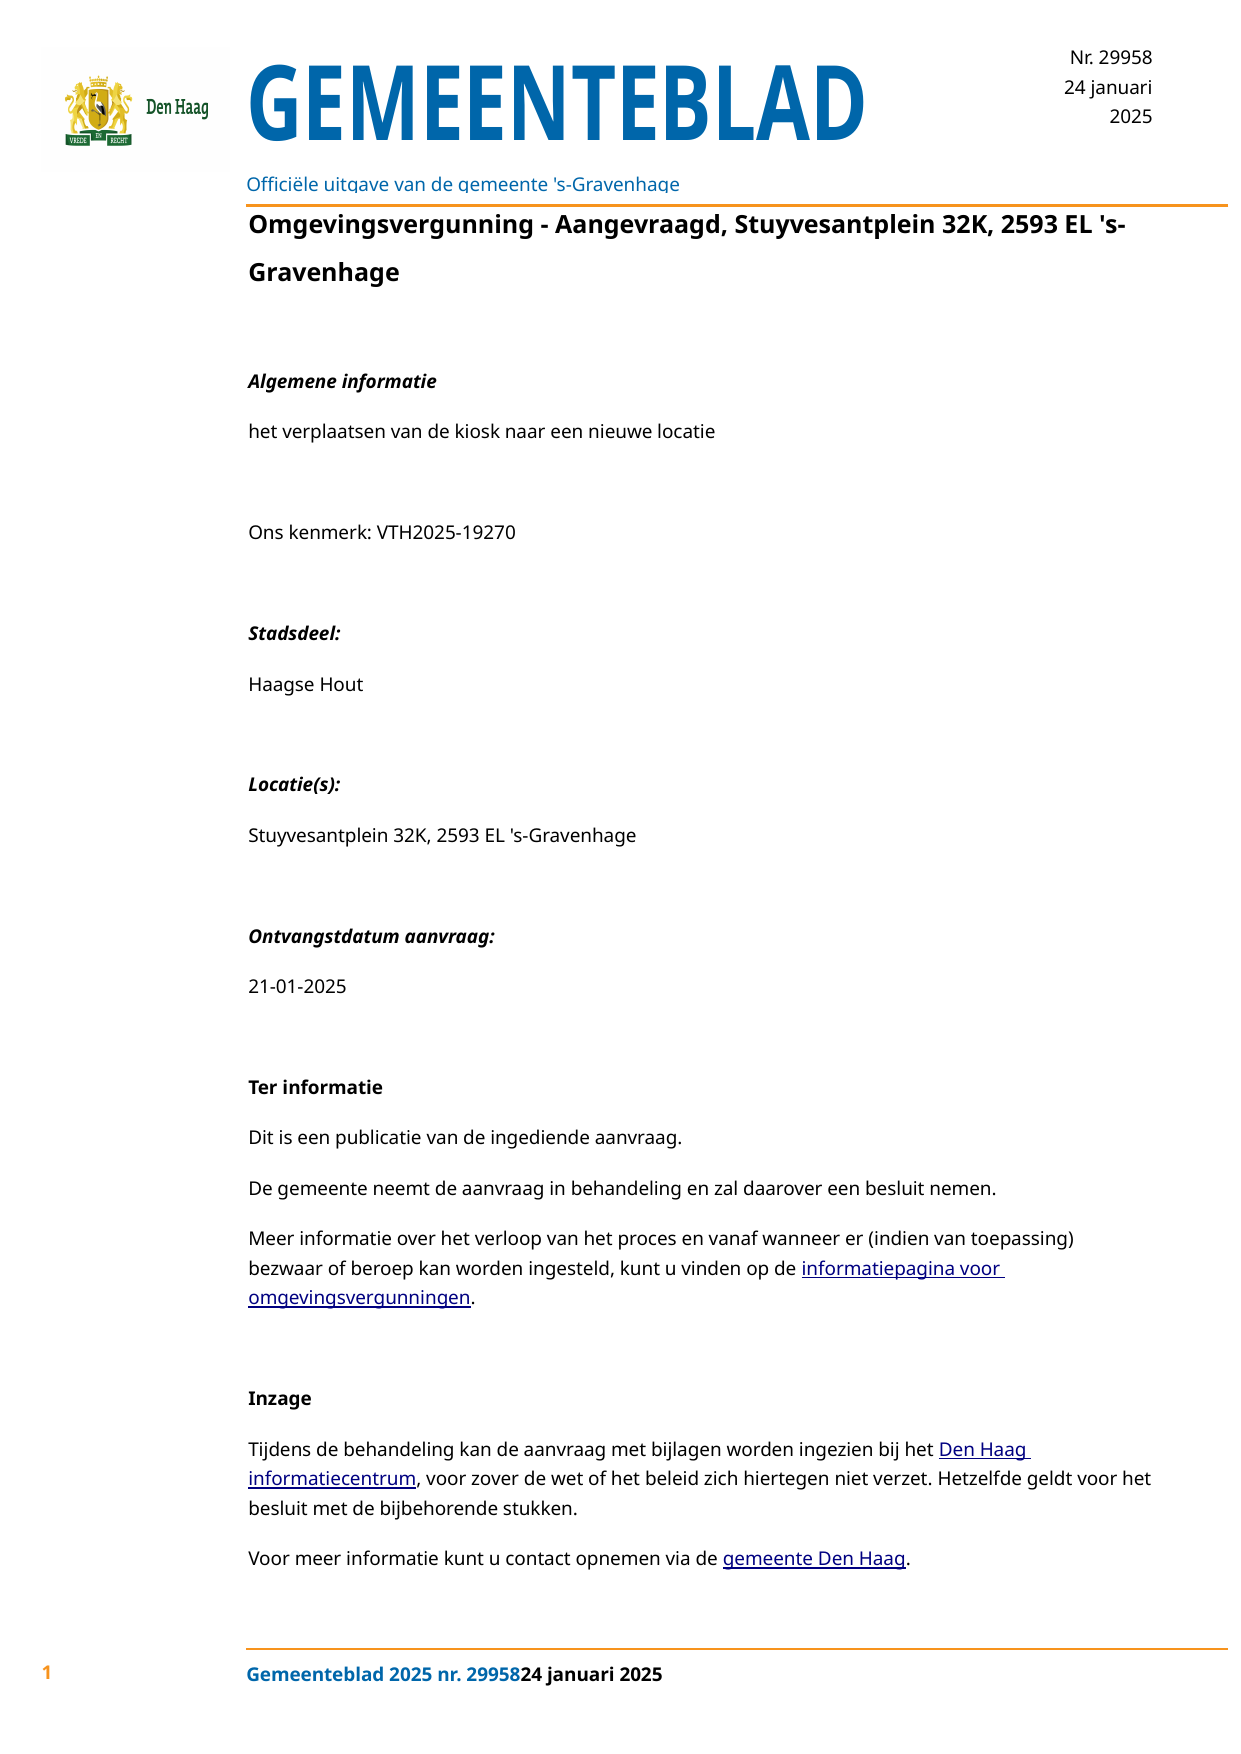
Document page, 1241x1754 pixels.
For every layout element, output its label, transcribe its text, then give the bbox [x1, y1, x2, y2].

text De gemeente neemt de aanvraag in behandeling en zal daarover een besluit nemen. [248, 1175, 1152, 1201]
text het verplaatsen van de kiosk naar een nieuwe locatie [248, 419, 1152, 444]
text Meer informatie over het verloop van het proces en vanaf wanneer er (indien van toepassing) bezwaar of beroep kan worden ingesteld, kunt u vinden op de informatiepagina voor omgevingsvergunningen. [248, 1225, 1152, 1310]
text Ons kenmerk: VTH2025-19270 [248, 519, 1152, 545]
text Stuyvesantplein 32K, 2593 EL 's-Gravenhage [248, 822, 1152, 848]
text 21-01-2025 [248, 973, 1152, 999]
text Stadsdeel: [248, 620, 1152, 646]
text Omgevingsvergunning - Aangevraagd, Stuyvesantplein 32K, 2593 EL 's-Gravenhage [248, 207, 1152, 288]
text Algemene informatie [248, 368, 1152, 394]
picture [41, 47, 231, 172]
text Ontvangstdatum aanvraag: [248, 923, 1152, 949]
text Ter informatie [248, 1074, 1152, 1100]
text Tijdens de behandeling kan de aanvraag met bijlagen worden ingezien bij het Den Haag informatiecentrum, voor zover de wet of het beleid zich hiertegen niet verzet. Hetzelfde geldt voor het besluit met de bijbehorende stukken. [248, 1436, 1152, 1521]
text Voor meer informatie kunt u contact opnemen via de gemeente Den Haag. [248, 1545, 1152, 1571]
text Haagse Hout [248, 671, 1152, 697]
text Inzage [248, 1385, 1152, 1411]
text Dit is een publicatie van de ingediende aanvraag. [248, 1124, 1152, 1150]
text Locatie(s): [248, 772, 1152, 797]
